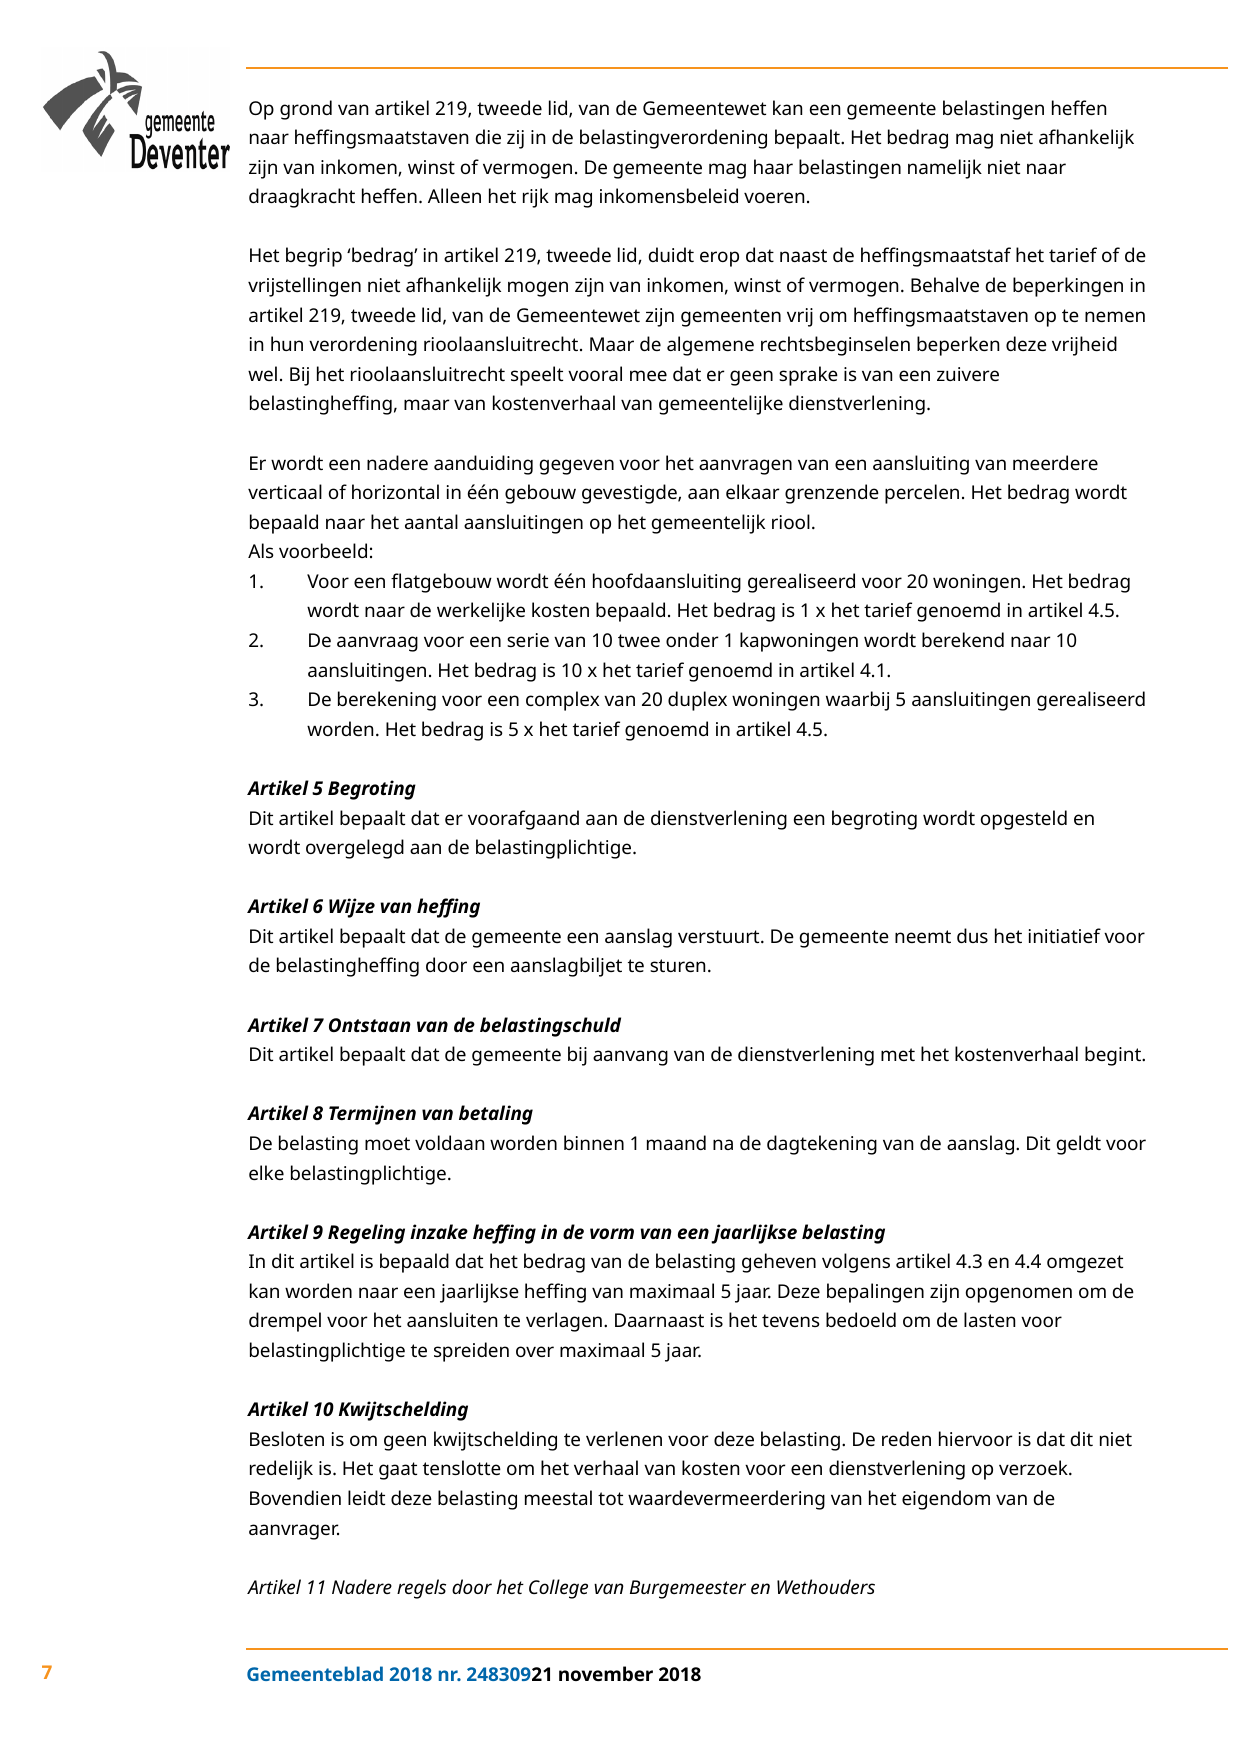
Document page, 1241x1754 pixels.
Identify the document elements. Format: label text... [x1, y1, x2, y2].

list De aanvraag voor een serie van 10 twee onder 1 kapwoningen wordt berekend naar 10 aansluitingen. Het bedrag is 10 x het tarief genoemd in artikel 4.1. [248, 627, 1152, 683]
text Er wordt een nadere aanduiding gegeven voor het aanvragen van een aansluiting van meerdere verticaal of horizontal in één gebouw gevestigde, aan elkaar grenzende percelen. Het bedrag wordt bepaald naar het aantal aansluitingen op het gemeentelijk riool. [248, 450, 1152, 535]
text Als voorbeeld: [248, 538, 1152, 564]
text Artikel 9 Regeling inzake heffing in de vorm van een jaarlijkse belasting [248, 1219, 1152, 1245]
list Voor een flatgebouw wordt één hoofdaansluiting gerealiseerd voor 20 woningen. Het bedrag wordt naar de werkelijke kosten bepaald. Het bedrag is 1 x het tarief genoemd in artikel 4.5. [248, 568, 1152, 623]
text Dit artikel bepaalt dat er voorafgaand aan de dienstverlening een begroting wordt opgesteld en wordt overgelegd aan de belastingplichtige. [248, 805, 1152, 860]
list De berekening voor een complex van 20 duplex woningen waarbij 5 aansluitingen gerealiseerd worden. Het bedrag is 5 x het tarief genoemd in artikel 4.5. [248, 686, 1152, 742]
text De belasting moet voldaan worden binnen 1 maand na de dagtekening van de aanslag. Dit geldt voor elke belastingplichtige. [248, 1130, 1152, 1186]
text Artikel 8 Termijnen van betaling [248, 1101, 1152, 1126]
text Het begrip ‘bedrag’ in artikel 219, tweede lid, duidt erop dat naast de heffingsmaatstaf het tarief of de vrijstellingen niet afhankelijk mogen zijn van inkomen, winst of vermogen. Behalve de beperkingen in artikel 219, tweede lid, van de Gemeentewet zijn gemeenten vrij om heffingsmaatstaven op te nemen in hun verordening rioolaansluitrecht. Maar de algemene rechtsbeginselen beperken deze vrijheid wel. Bij het rioolaansluitrecht speelt vooral mee dat er geen sprake is van een zuivere belastingheffing, maar van kostenverhaal van gemeentelijke dienstverlening. [248, 243, 1152, 416]
text Dit artikel bepaalt dat de gemeente een aanslag verstuurt. De gemeente neemt dus het initiatief voor de belastingheffing door een aanslagbiljet te sturen. [248, 923, 1152, 978]
text In dit artikel is bepaald dat het bedrag van de belasting geheven volgens artikel 4.3 en 4.4 omgezet kan worden naar een jaarlijkse heffing van maximaal 5 jaar. Deze bepalingen zijn opgenomen om de drempel voor het aansluiten te verlagen. Daarnaast is het tevens bedoeld om de lasten voor belastingplichtige te spreiden over maximaal 5 jaar. [248, 1248, 1152, 1363]
text Op grond van artikel 219, tweede lid, van de Gemeentewet kan een gemeente belastingen heffen naar heffingsmaatstaven die zij in de belastingverordening bepaalt. Het bedrag mag niet afhankelijk zijn van inkomen, winst of vermogen. De gemeente mag haar belastingen namelijk niet naar draagkracht heffen. Alleen het rijk mag inkomensbeleid voeren. [248, 95, 1152, 209]
text Artikel 5 Begroting [248, 775, 1152, 801]
text Artikel 11 Nadere regels door het College van Burgemeester en Wethouders [248, 1574, 1152, 1600]
text Besloten is om geen kwijtschelding te verlenen voor deze belasting. De reden hiervoor is dat dit niet redelijk is. Het gaat tenslotte om het verhaal van kosten voor een dienstverlening op verzoek. Bovendien leidt deze belasting meestal tot waardevermeerdering van het eigendom van de aanvrager. [248, 1426, 1152, 1541]
text Artikel 7 Ontstaan van de belastingschuld [248, 1012, 1152, 1038]
text Artikel 6 Wijze van heffing [248, 893, 1152, 919]
text Artikel 10 Kwijtschelding [248, 1396, 1152, 1422]
picture [41, 47, 231, 172]
text Dit artikel bepaalt dat de gemeente bij aanvang van de dienstverlening met het kostenverhaal begint. [248, 1041, 1152, 1067]
